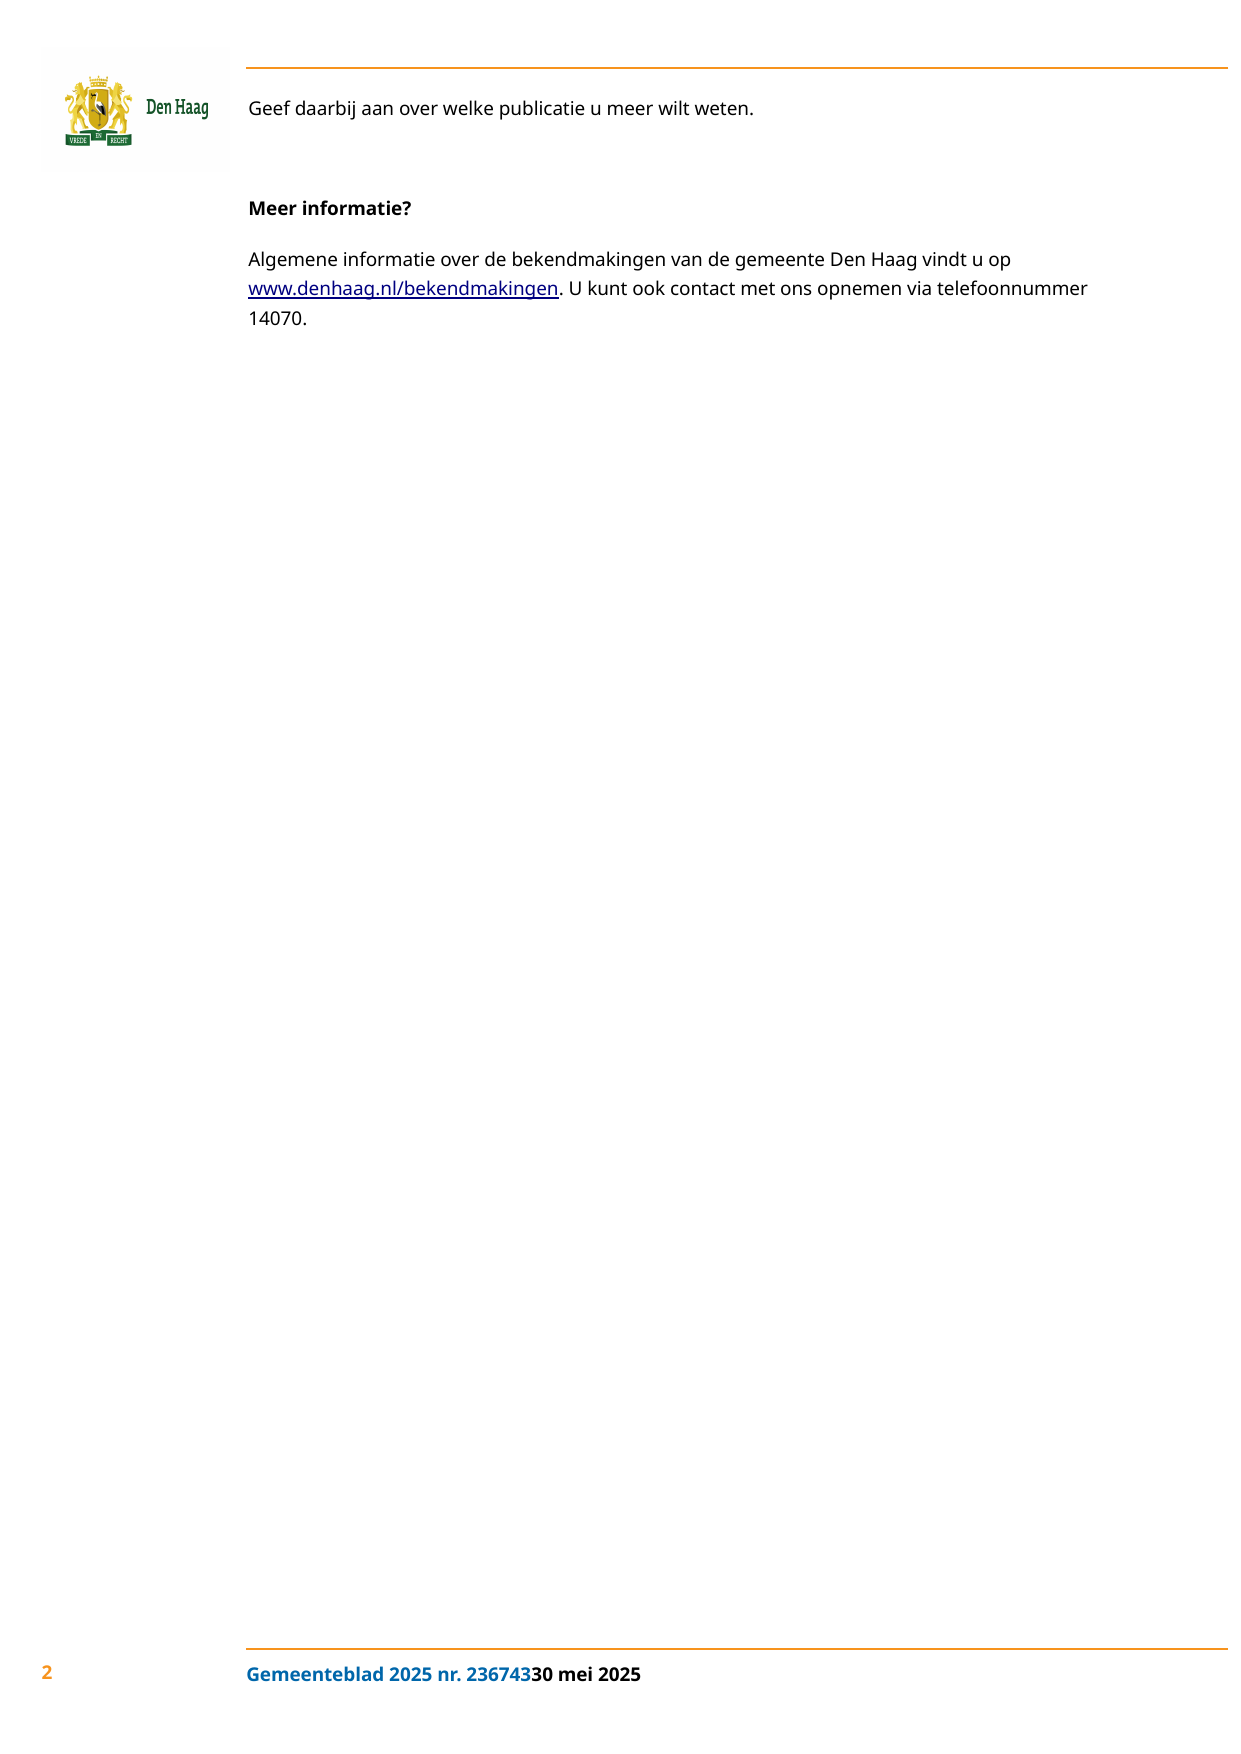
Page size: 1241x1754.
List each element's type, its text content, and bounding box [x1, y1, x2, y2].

picture [41, 47, 231, 172]
text Meer informatie? [248, 196, 1152, 221]
text Geef daarbij aan over welke publicatie u meer wilt weten. [248, 95, 1152, 121]
text Algemene informatie over de bekendmakingen van de gemeente Den Haag vindt u op www.denhaag.nl/bekendmakingen. U kunt ook contact met ons opnemen via telefoonnummer 14070. [248, 246, 1152, 331]
